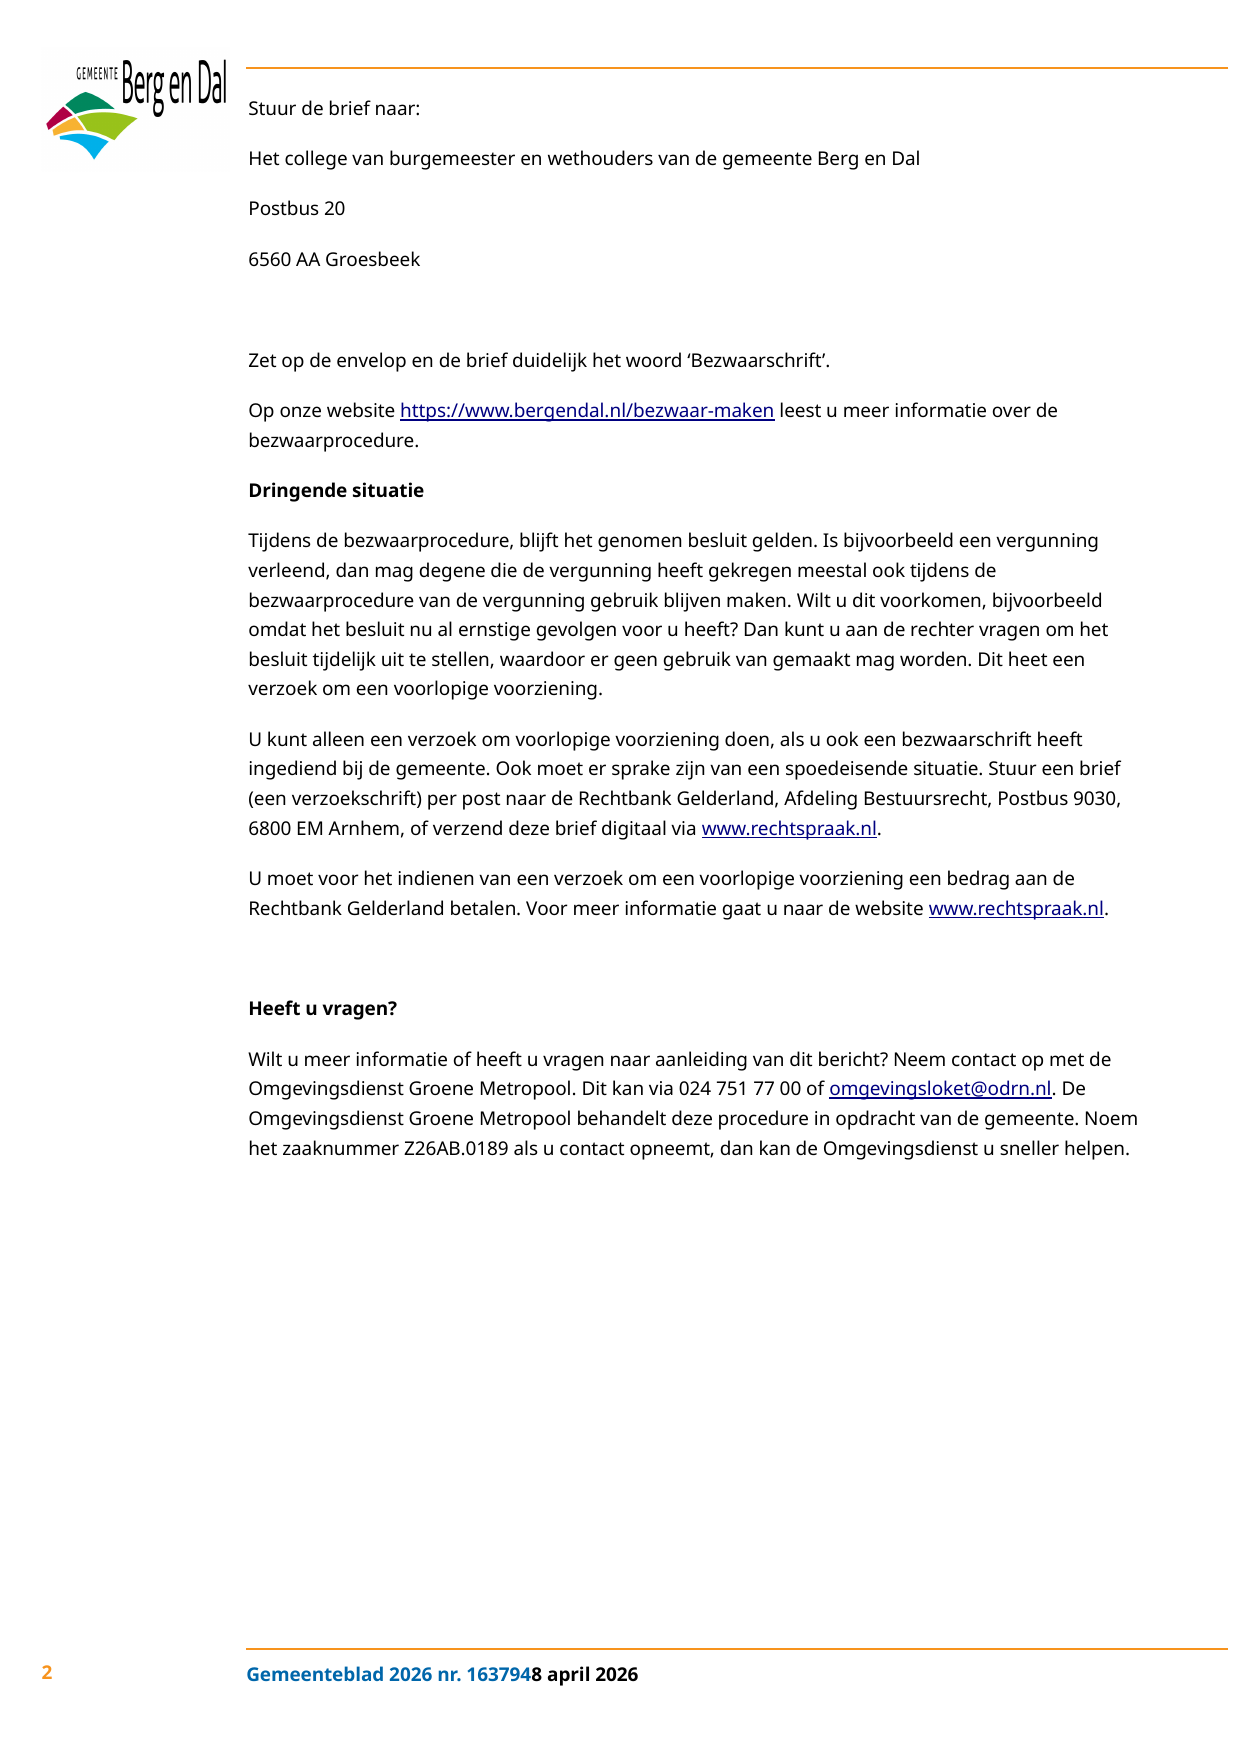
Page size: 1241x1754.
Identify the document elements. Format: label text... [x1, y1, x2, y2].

text Postbus 20 [248, 196, 1152, 221]
text Stuur de brief naar: [248, 95, 1152, 121]
text Tijdens de bezwaarprocedure, blijft het genomen besluit gelden. Is bijvoorbeeld een vergunning verleend, dan mag degene die de vergunning heeft gekregen meestal ook tijdens de bezwaarprocedure van de vergunning gebruik blijven maken. Wilt u dit voorkomen, bijvoorbeeld omdat het besluit nu al ernstige gevolgen voor u heeft? Dan kunt u aan de rechter vragen om het besluit tijdelijk uit te stellen, waardoor er geen gebruik van gemaakt mag worden. Dit heet een verzoek om een voorlopige voorziening. [248, 528, 1152, 701]
text Zet op de envelop en de brief duidelijk het woord ‘Bezwaarschrift’. [248, 347, 1152, 373]
text U moet voor het indienen van een verzoek om een voorlopige voorziening een bedrag aan de Rechtbank Gelderland betalen. Voor meer informatie gaat u naar de website www.rechtspraak.nl. [248, 865, 1152, 921]
text Het college van burgemeester en wethouders van de gemeente Berg en Dal [248, 145, 1152, 171]
text Op onze website https://www.bergendal.nl/bezwaar-maken leest u meer informatie over de bezwaarprocedure. [248, 397, 1152, 453]
text U kunt alleen een verzoek om voorlopige voorziening doen, als u ook een bezwaarschrift heeft ingediend bij de gemeente. Ook moet er sprake zijn van een spoedeisende situatie. Stuur een brief (een verzoekschrift) per post naar de Rechtbank Gelderland, Afdeling Bestuursrecht, Postbus 9030, 6800 EM Arnhem, of verzend deze brief digitaal via www.rechtspraak.nl. [248, 726, 1152, 841]
text Heeft u vragen? [248, 996, 1152, 1021]
text Wilt u meer informatie of heeft u vragen naar aanleiding van dit bericht? Neem contact op met de Omgevingsdienst Groene Metropool. Dit kan via 024 751 77 00 of omgevingsloket@odrn.nl. De Omgevingsdienst Groene Metropool behandelt deze procedure in opdracht van de gemeente. Noem het zaaknummer Z26AB.0189 als u contact opneemt, dan kan de Omgevingsdienst u sneller helpen. [248, 1046, 1152, 1161]
picture [41, 47, 231, 172]
text Dringende situatie [248, 477, 1152, 503]
text 6560 AA Groesbeek [248, 246, 1152, 272]
